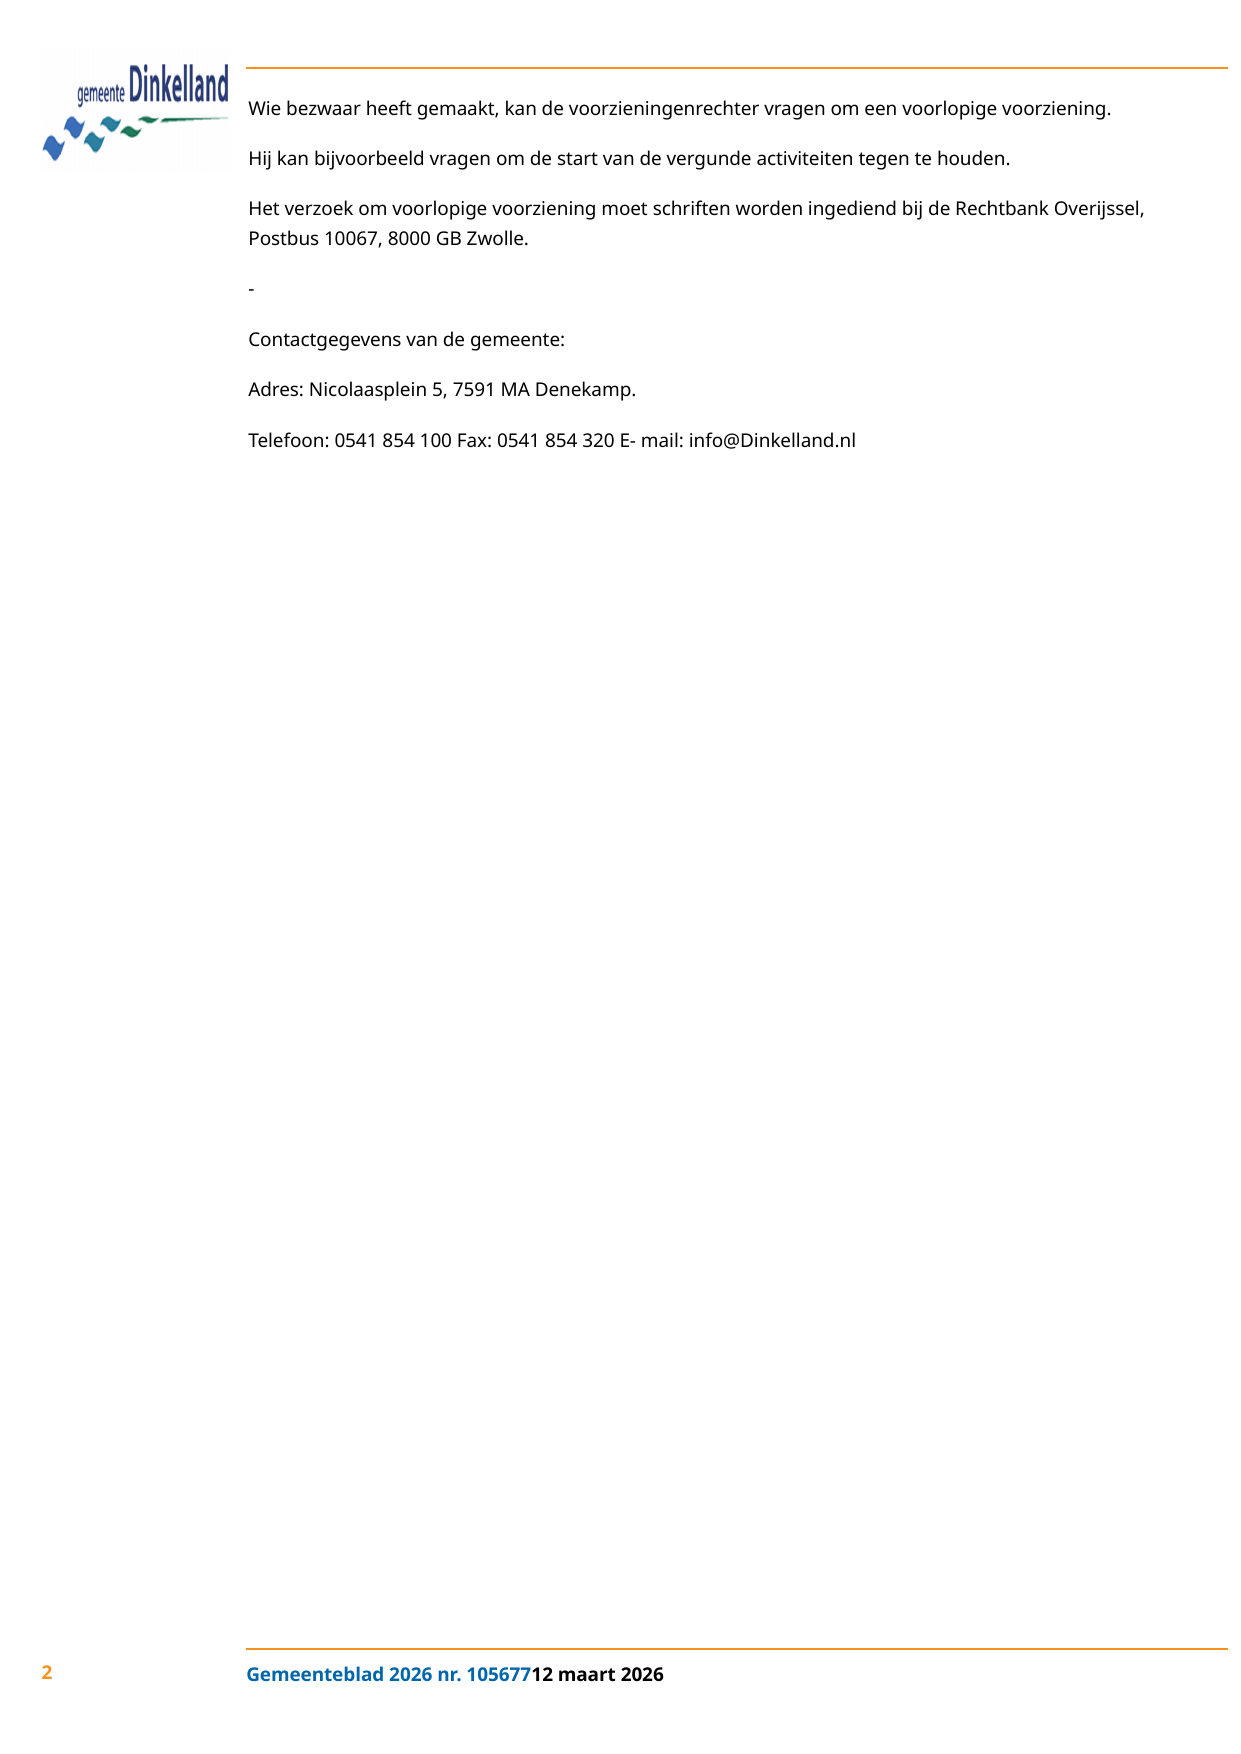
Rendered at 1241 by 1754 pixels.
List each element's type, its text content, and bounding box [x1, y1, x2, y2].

text Telefoon: 0541 854 100 Fax: 0541 854 320 E- mail: info@Dinkelland.nl [248, 427, 1152, 453]
text Adres: Nicolaasplein 5, 7591 MA Denekamp. [248, 376, 1152, 402]
text Wie bezwaar heeft gemaakt, kan de voorzieningenrechter vragen om een voorlopige voorziening. [248, 95, 1152, 121]
picture [41, 47, 231, 172]
text Het verzoek om voorlopige voorziening moet schriften worden ingediend bij de Rechtbank Overijssel, Postbus 10067, 8000 GB Zwolle. [248, 196, 1152, 251]
text - [248, 276, 1152, 301]
text Hij kan bijvoorbeeld vragen om de start van de vergunde activiteiten tegen te houden. [248, 145, 1152, 171]
text Contactgegevens van de gemeente: [248, 326, 1152, 352]
